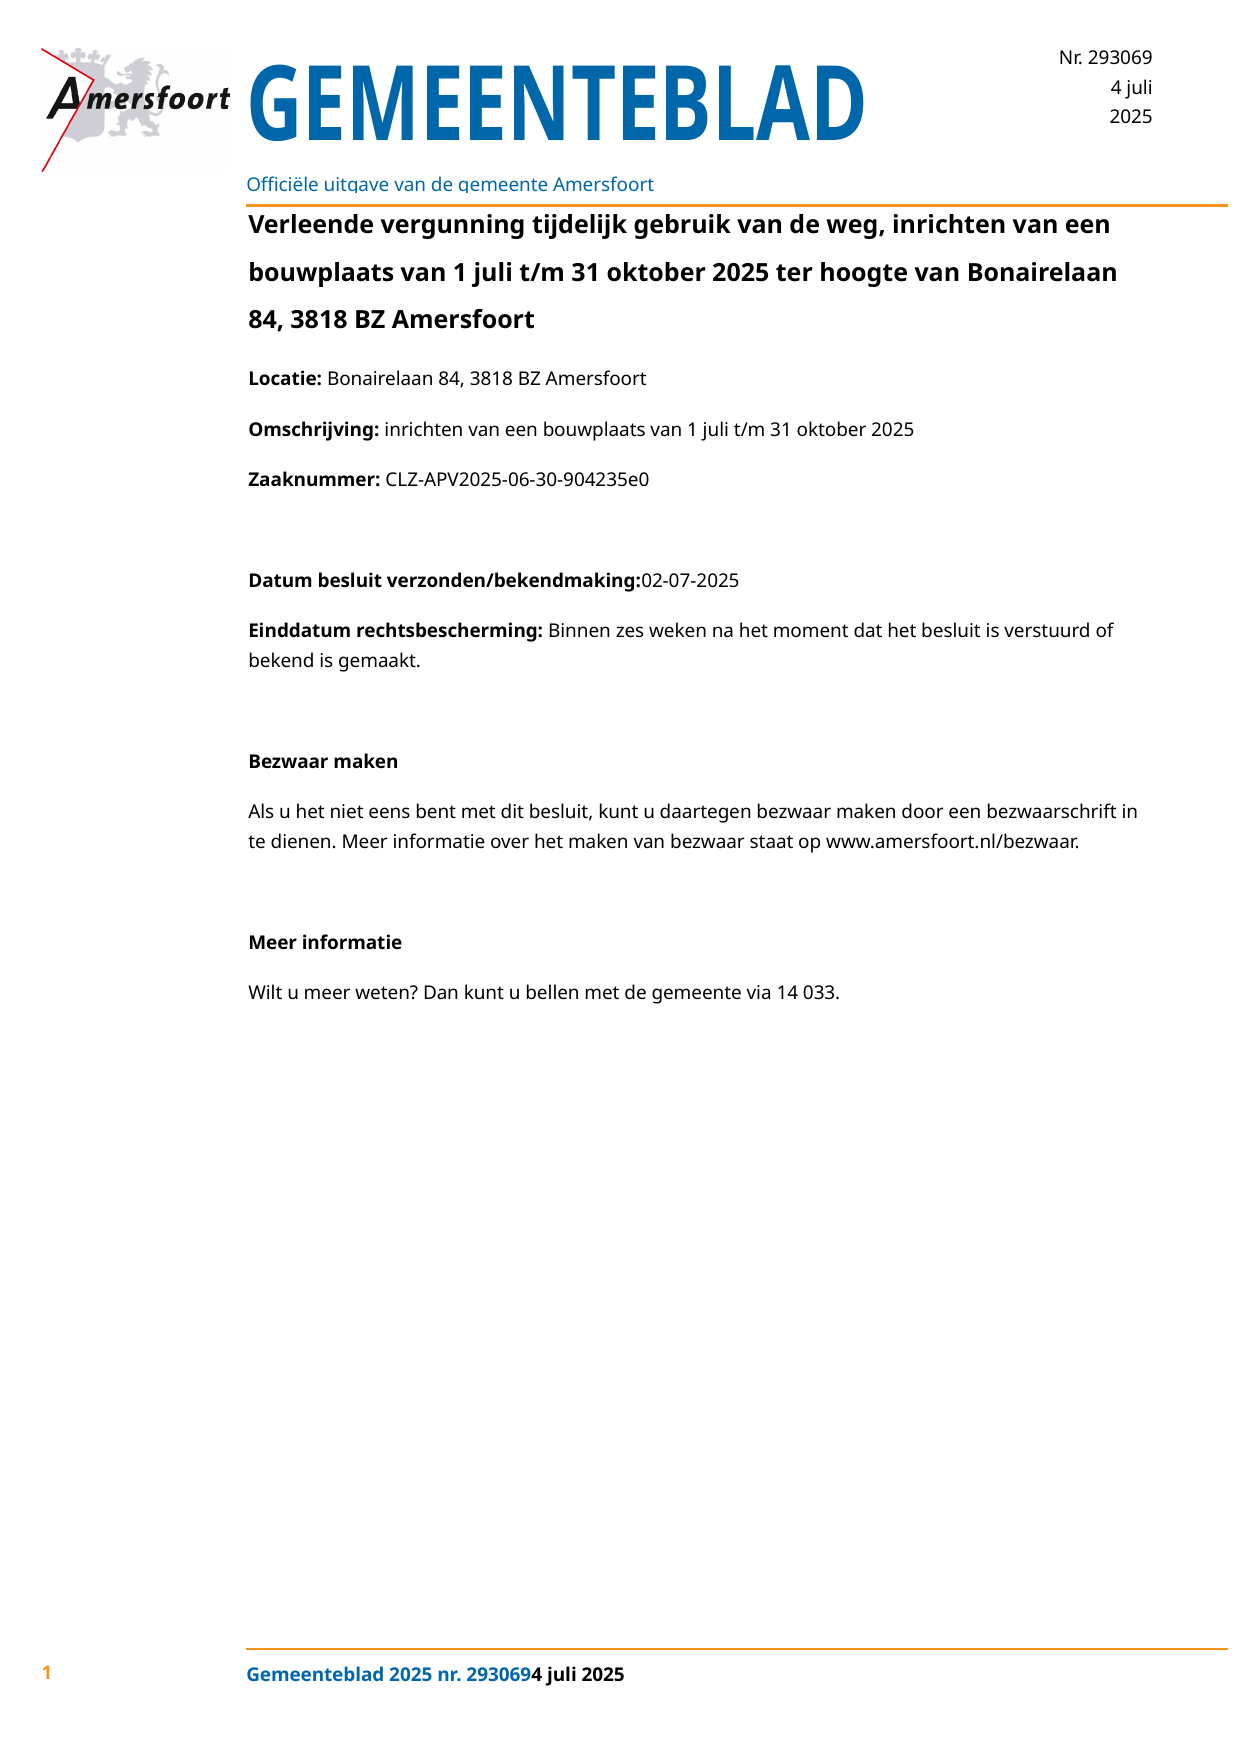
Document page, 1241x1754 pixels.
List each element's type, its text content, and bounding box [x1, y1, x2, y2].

text Datum besluit verzonden/bekendmaking:02-07-2025 [248, 567, 1152, 593]
text Zaaknummer: CLZ-APV2025-06-30-904235e0 [248, 466, 1152, 492]
text Locatie: Bonairelaan 84, 3818 BZ Amersfoort [248, 366, 1152, 391]
picture [41, 47, 231, 172]
text Verleende vergunning tijdelijk gebruik van de weg, inrichten van een bouwplaats van 1 juli t/m 31 oktober 2025 ter hoogte van Bonairelaan 84, 3818 BZ Amersfoort [248, 207, 1152, 336]
text Als u het niet eens bent met dit besluit, kunt u daartegen bezwaar maken door een bezwaarschrift in te dienen. Meer informatie over het maken van bezwaar staat op www.amersfoort.nl/bezwaar. [248, 798, 1152, 854]
text Wilt u meer weten? Dan kunt u bellen met de gemeente via 14 033. [248, 979, 1152, 1005]
text Meer informatie [248, 929, 1152, 954]
text Einddatum rechtsbescherming: Binnen zes weken na het moment dat het besluit is verstuurd of bekend is gemaakt. [248, 618, 1152, 673]
text Bezwaar maken [248, 748, 1152, 774]
text Omschrijving: inrichten van een bouwplaats van 1 juli t/m 31 oktober 2025 [248, 416, 1152, 442]
